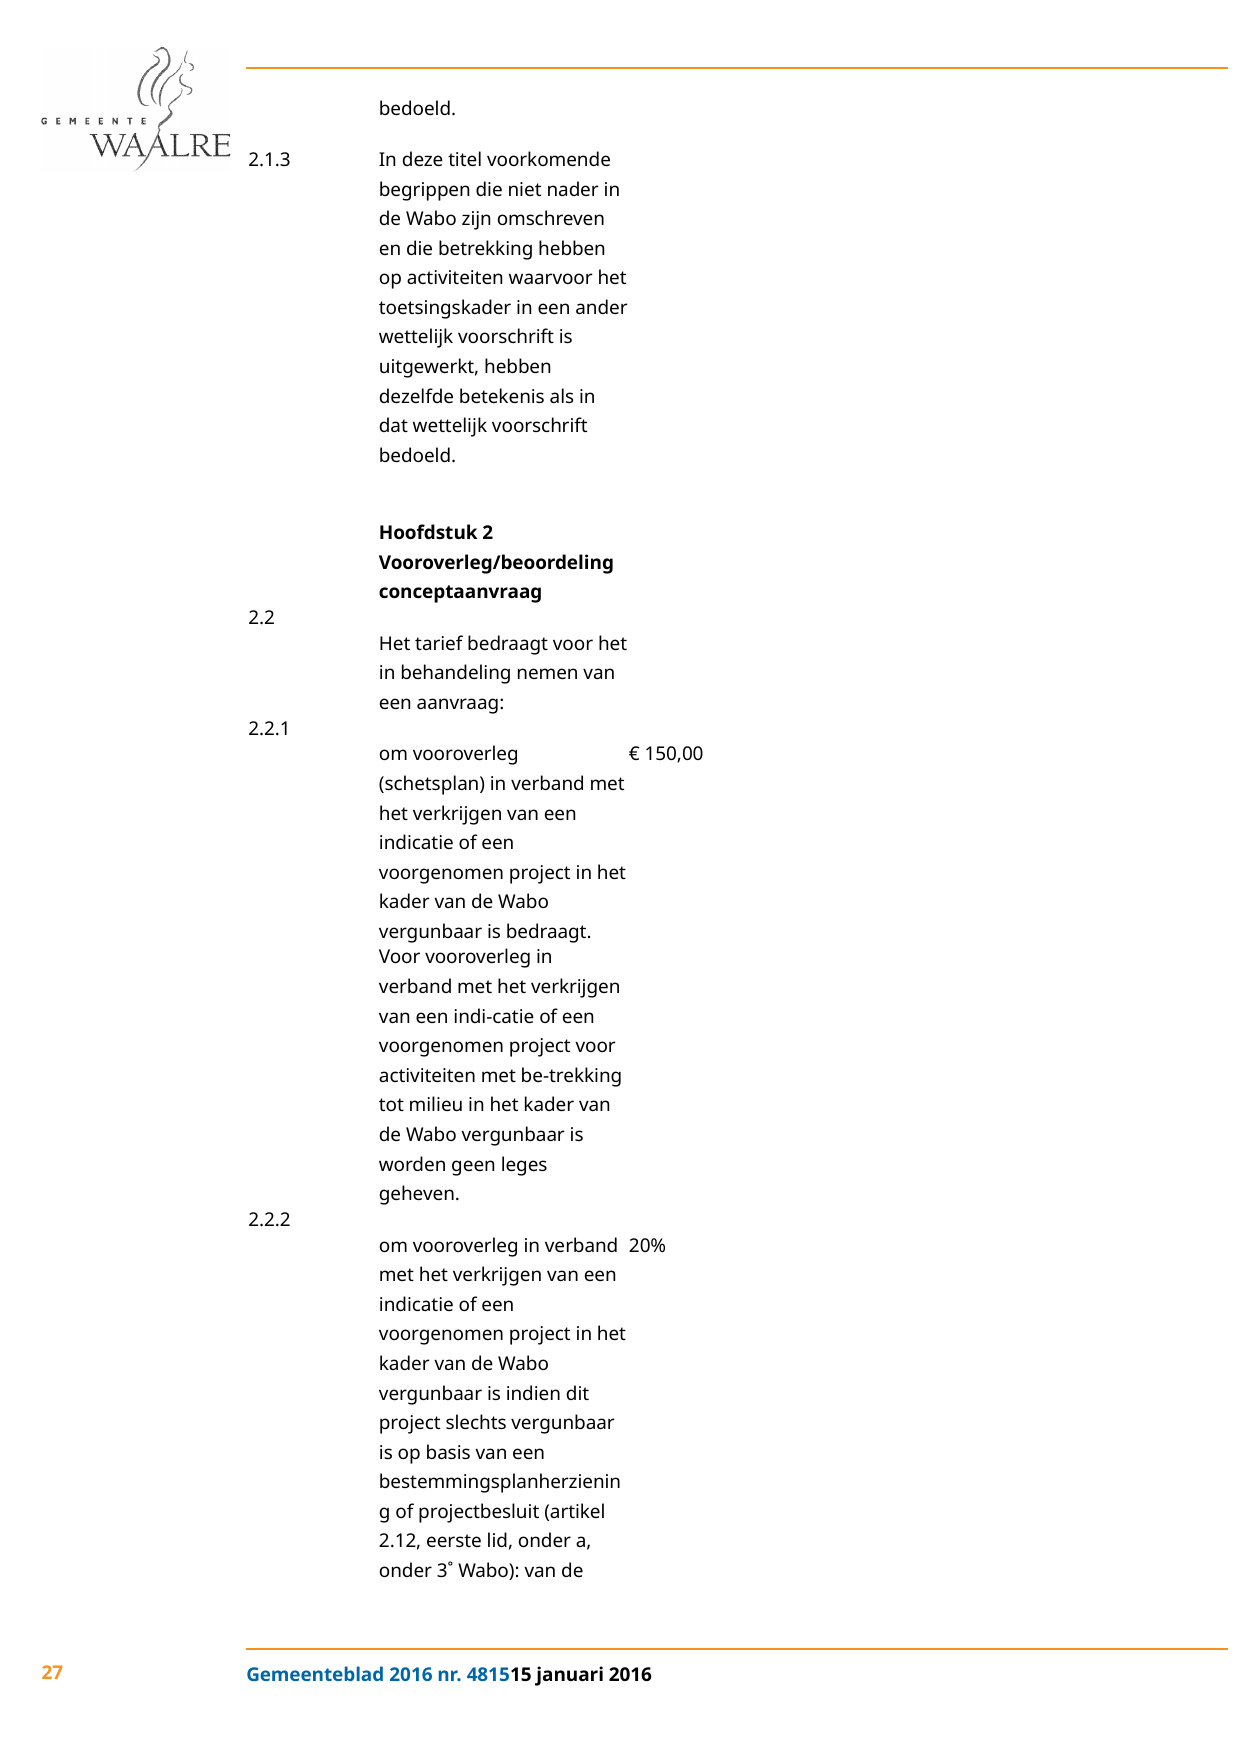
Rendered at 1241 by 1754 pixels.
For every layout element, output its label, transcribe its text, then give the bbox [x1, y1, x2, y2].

table_cell om vooroverleg in verband met het verkrijgen van een indicatie of een voorgenomen project in het kader van de Wabo vergunbaar is indien dit project slechts vergunbaar is op basis van een bestemmingsplanherziening of projectbesluit (artikel 2.12, eerste lid, onder a, onder 3˚ Wabo): van de [379, 1232, 629, 1583]
table_cell [248, 95, 379, 121]
table_cell [760, 630, 890, 715]
table_cell [890, 519, 1021, 604]
table_cell [629, 944, 759, 1206]
table_cell Voor vooroverleg in verband met het verkrijgen van een indi-catie of een voorgenomen project voor activiteiten met be-trekking tot milieu in het kader van de Wabo vergunbaar is worden geen leges geheven. [379, 944, 629, 1206]
table_cell € 150,00 [629, 741, 759, 944]
table_cell [1021, 1232, 1152, 1583]
table_cell [629, 468, 759, 493]
table_cell [379, 494, 629, 519]
table_cell [760, 121, 890, 146]
table_cell [379, 121, 629, 146]
table_cell [629, 604, 759, 630]
table_cell om vooroverleg (schetsplan) in verband met het verkrijgen van een indicatie of een voorgenomen project in het kader van de Wabo vergunbaar is bedraagt. [379, 741, 629, 944]
table_cell [1021, 494, 1152, 519]
table_cell [1021, 468, 1152, 493]
table_cell [248, 1232, 379, 1583]
table_cell [890, 715, 1021, 741]
table_cell [760, 468, 890, 493]
table_cell [248, 944, 379, 1206]
table_cell [629, 95, 759, 121]
table_cell 2.2 [248, 604, 379, 630]
table_cell [760, 519, 890, 604]
table_cell [379, 604, 629, 630]
table_cell [890, 630, 1021, 715]
table_cell [1021, 146, 1152, 468]
table_cell [248, 121, 379, 146]
table_cell [379, 1206, 629, 1232]
table_cell [1021, 1206, 1152, 1232]
table_cell [248, 519, 379, 604]
table_cell [629, 1206, 759, 1232]
table_cell [760, 741, 890, 944]
table_cell [760, 494, 890, 519]
table_cell [629, 519, 759, 604]
table_cell [1021, 519, 1152, 604]
table_cell bedoeld. [379, 95, 629, 121]
table_cell [890, 95, 1021, 121]
table_cell [890, 494, 1021, 519]
table_cell Het tarief bedraagt voor het in behandeling nemen van een aanvraag: [379, 630, 629, 715]
table_cell [629, 494, 759, 519]
table_cell [1021, 121, 1152, 146]
table_cell [629, 121, 759, 146]
table_cell [379, 715, 629, 741]
table_cell 2.1.3 [248, 146, 379, 468]
table_cell [890, 468, 1021, 493]
table_cell [760, 715, 890, 741]
table_cell [248, 741, 379, 944]
table_cell Hoofdstuk 2 Vooroverleg/beoordeling conceptaanvraag [379, 519, 629, 604]
table_cell 20% [629, 1232, 759, 1583]
table_cell [248, 494, 379, 519]
table_cell In deze titel voorkomende begrippen die niet nader in de Wabo zijn omschreven en die betrekking hebben op activiteiten waarvoor het toetsingskader in een ander wettelijk voorschrift is uitgewerkt, hebben dezelfde betekenis als in dat wettelijk voorschrift bedoeld. [379, 146, 629, 468]
table_cell [760, 1206, 890, 1232]
table_cell [890, 944, 1021, 1206]
table_cell [760, 944, 890, 1206]
table_cell [1021, 944, 1152, 1206]
table_cell [1021, 95, 1152, 121]
table_cell [760, 95, 890, 121]
table_cell [890, 1206, 1021, 1232]
table_cell [890, 146, 1021, 468]
table_cell [760, 604, 890, 630]
table_cell [629, 715, 759, 741]
table_cell [890, 604, 1021, 630]
picture [41, 47, 231, 172]
table_cell [890, 1232, 1021, 1583]
table_cell [1021, 604, 1152, 630]
table_cell [760, 146, 890, 468]
table_cell 2.2.2 [248, 1206, 379, 1232]
table_cell [379, 468, 629, 493]
table_cell [760, 1232, 890, 1583]
table_cell [248, 468, 379, 493]
table_cell [890, 121, 1021, 146]
table_cell [1021, 715, 1152, 741]
table_cell [248, 630, 379, 715]
table_cell [629, 630, 759, 715]
table_cell [1021, 741, 1152, 944]
table_cell [1021, 630, 1152, 715]
table_cell [890, 741, 1021, 944]
table_cell 2.2.1 [248, 715, 379, 741]
table_cell [629, 146, 759, 468]
